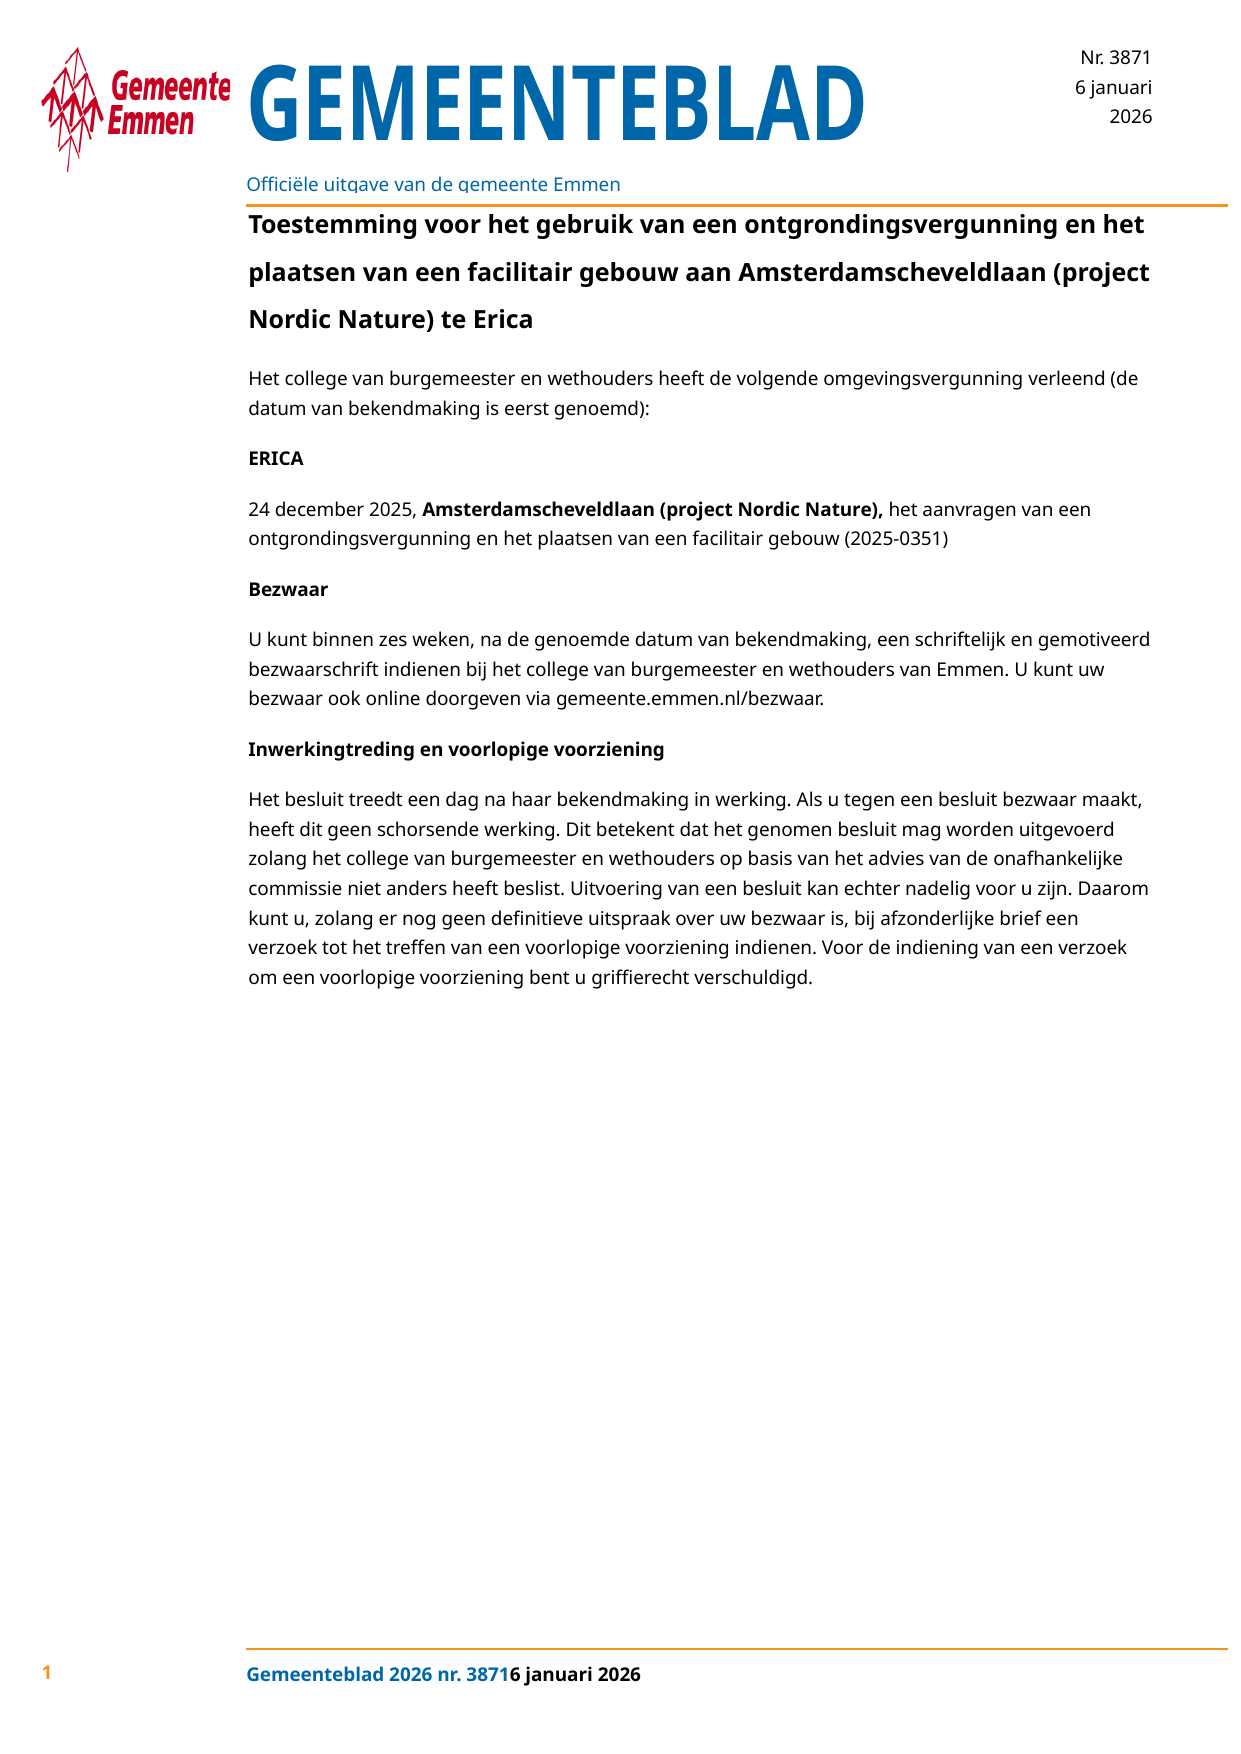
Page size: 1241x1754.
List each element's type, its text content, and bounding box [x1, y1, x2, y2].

text 24 december 2025, Amsterdamscheveldlaan (project Nordic Nature), het aanvragen van een ontgrondingsvergunning en het plaatsen van een facilitair gebouw (2025-0351) [248, 496, 1152, 551]
text U kunt binnen zes weken, na de genoemde datum van bekendmaking, een schriftelijk en gemotiveerd bezwaarschrift indienen bij het college van burgemeester en wethouders van Emmen. U kunt uw bezwaar ook online doorgeven via gemeente.emmen.nl/bezwaar. [248, 626, 1152, 711]
text Inwerkingtreding en voorlopige voorziening [248, 736, 1152, 762]
text ERICA [248, 446, 1152, 471]
text Bezwaar [248, 576, 1152, 602]
text Het besluit treedt een dag na haar bekendmaking in werking. Als u tegen een besluit bezwaar maakt, heeft dit geen schorsende werking. Dit betekent dat het genomen besluit mag worden uitgevoerd zolang het college van burgemeester en wethouders op basis van het advies van de onafhankelijke commissie niet anders heeft beslist. Uitvoering van een besluit kan echter nadelig voor u zijn. Daarom kunt u, zolang er nog geen definitieve uitspraak over uw bezwaar is, bij afzonderlijke brief een verzoek tot het treffen van een voorlopige voorziening indienen. Voor de indiening van een verzoek om een voorlopige voorziening bent u griffierecht verschuldigd. [248, 786, 1152, 989]
text Het college van burgemeester en wethouders heeft de volgende omgevingsvergunning verleend (de datum van bekendmaking is eerst genoemd): [248, 366, 1152, 421]
picture [41, 47, 231, 172]
text Toestemming voor het gebruik van een ontgrondingsvergunning en het plaatsen van een facilitair gebouw aan Amsterdamscheveldlaan (project Nordic Nature) te Erica [248, 207, 1152, 336]
